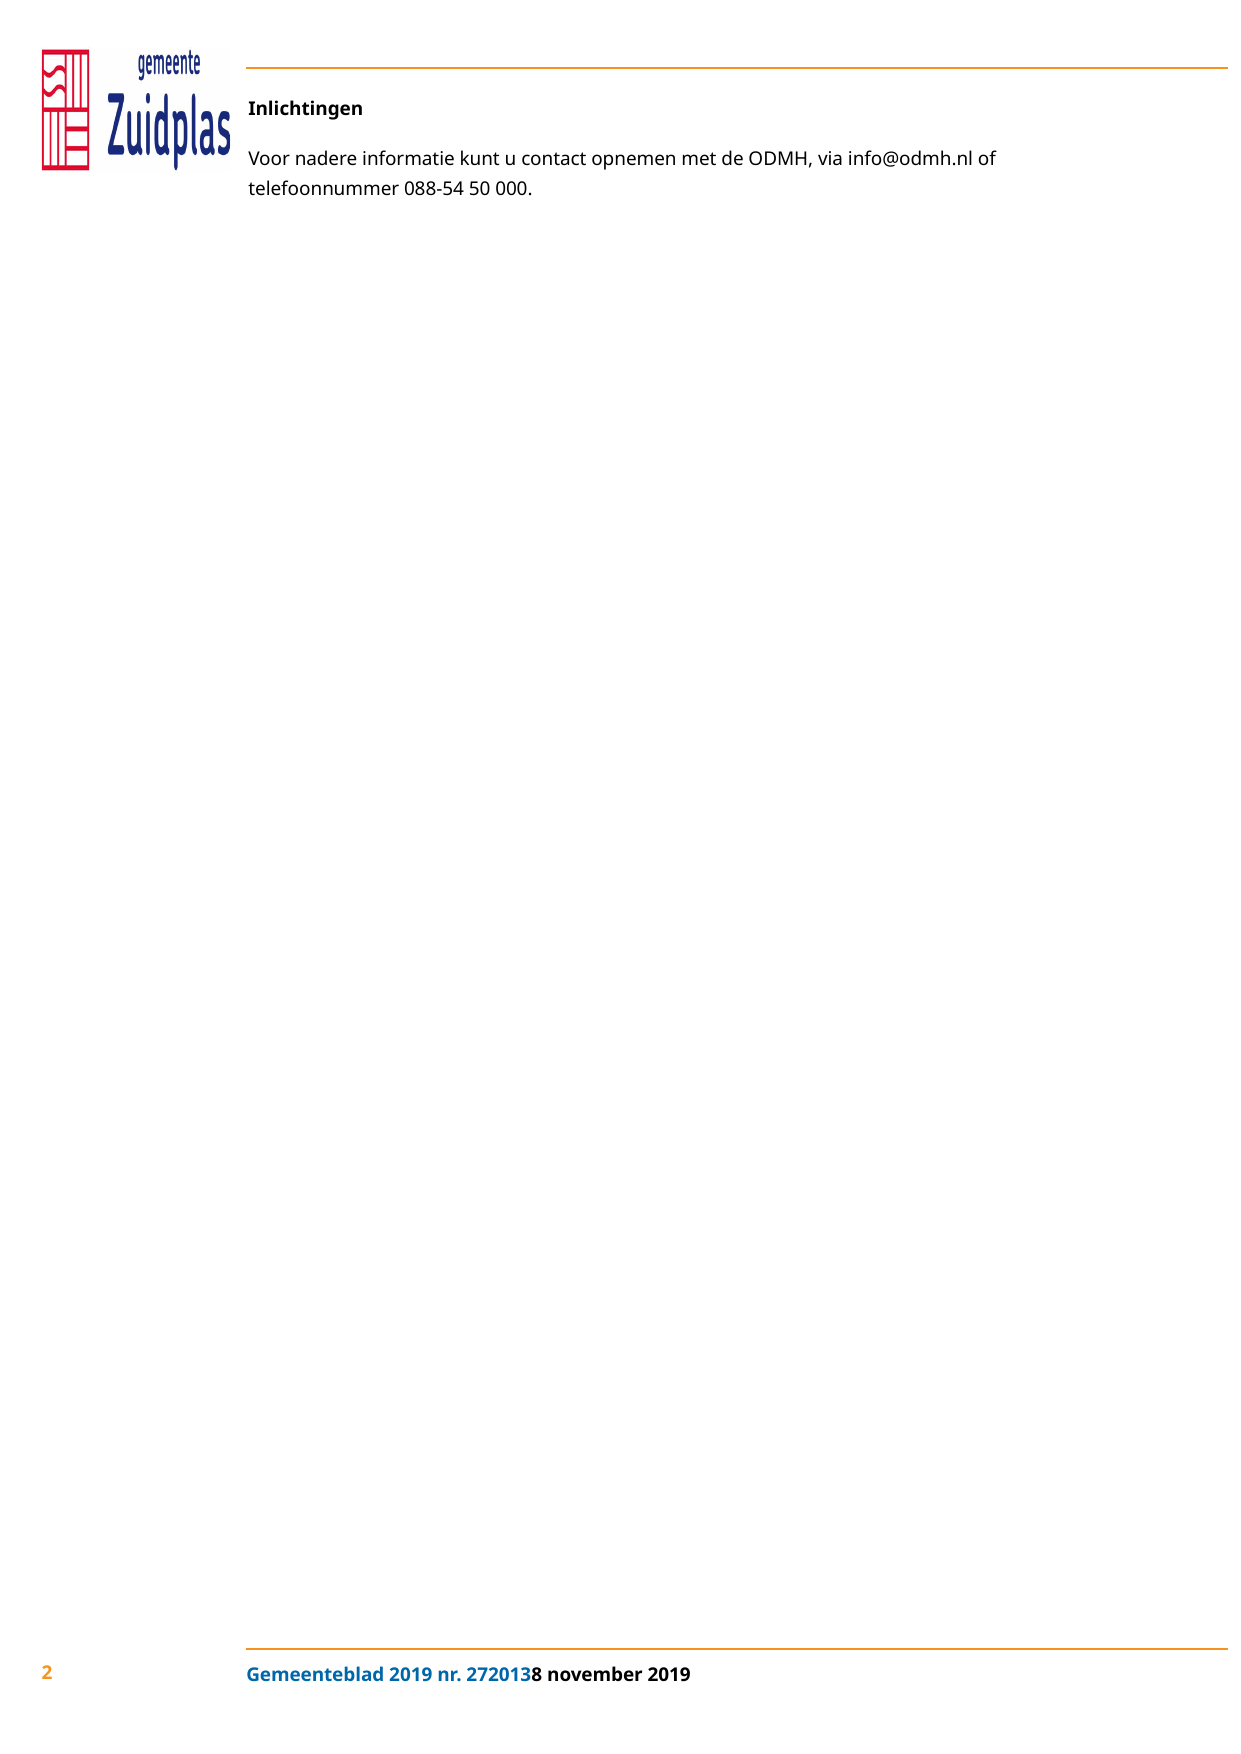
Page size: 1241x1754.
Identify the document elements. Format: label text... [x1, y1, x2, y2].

text Inlichtingen [248, 95, 1152, 121]
text Voor nadere informatie kunt u contact opnemen met de ODMH, via info@odmh.nl of telefoonnummer 088-54 50 000. [248, 145, 1152, 201]
picture [41, 47, 231, 172]
